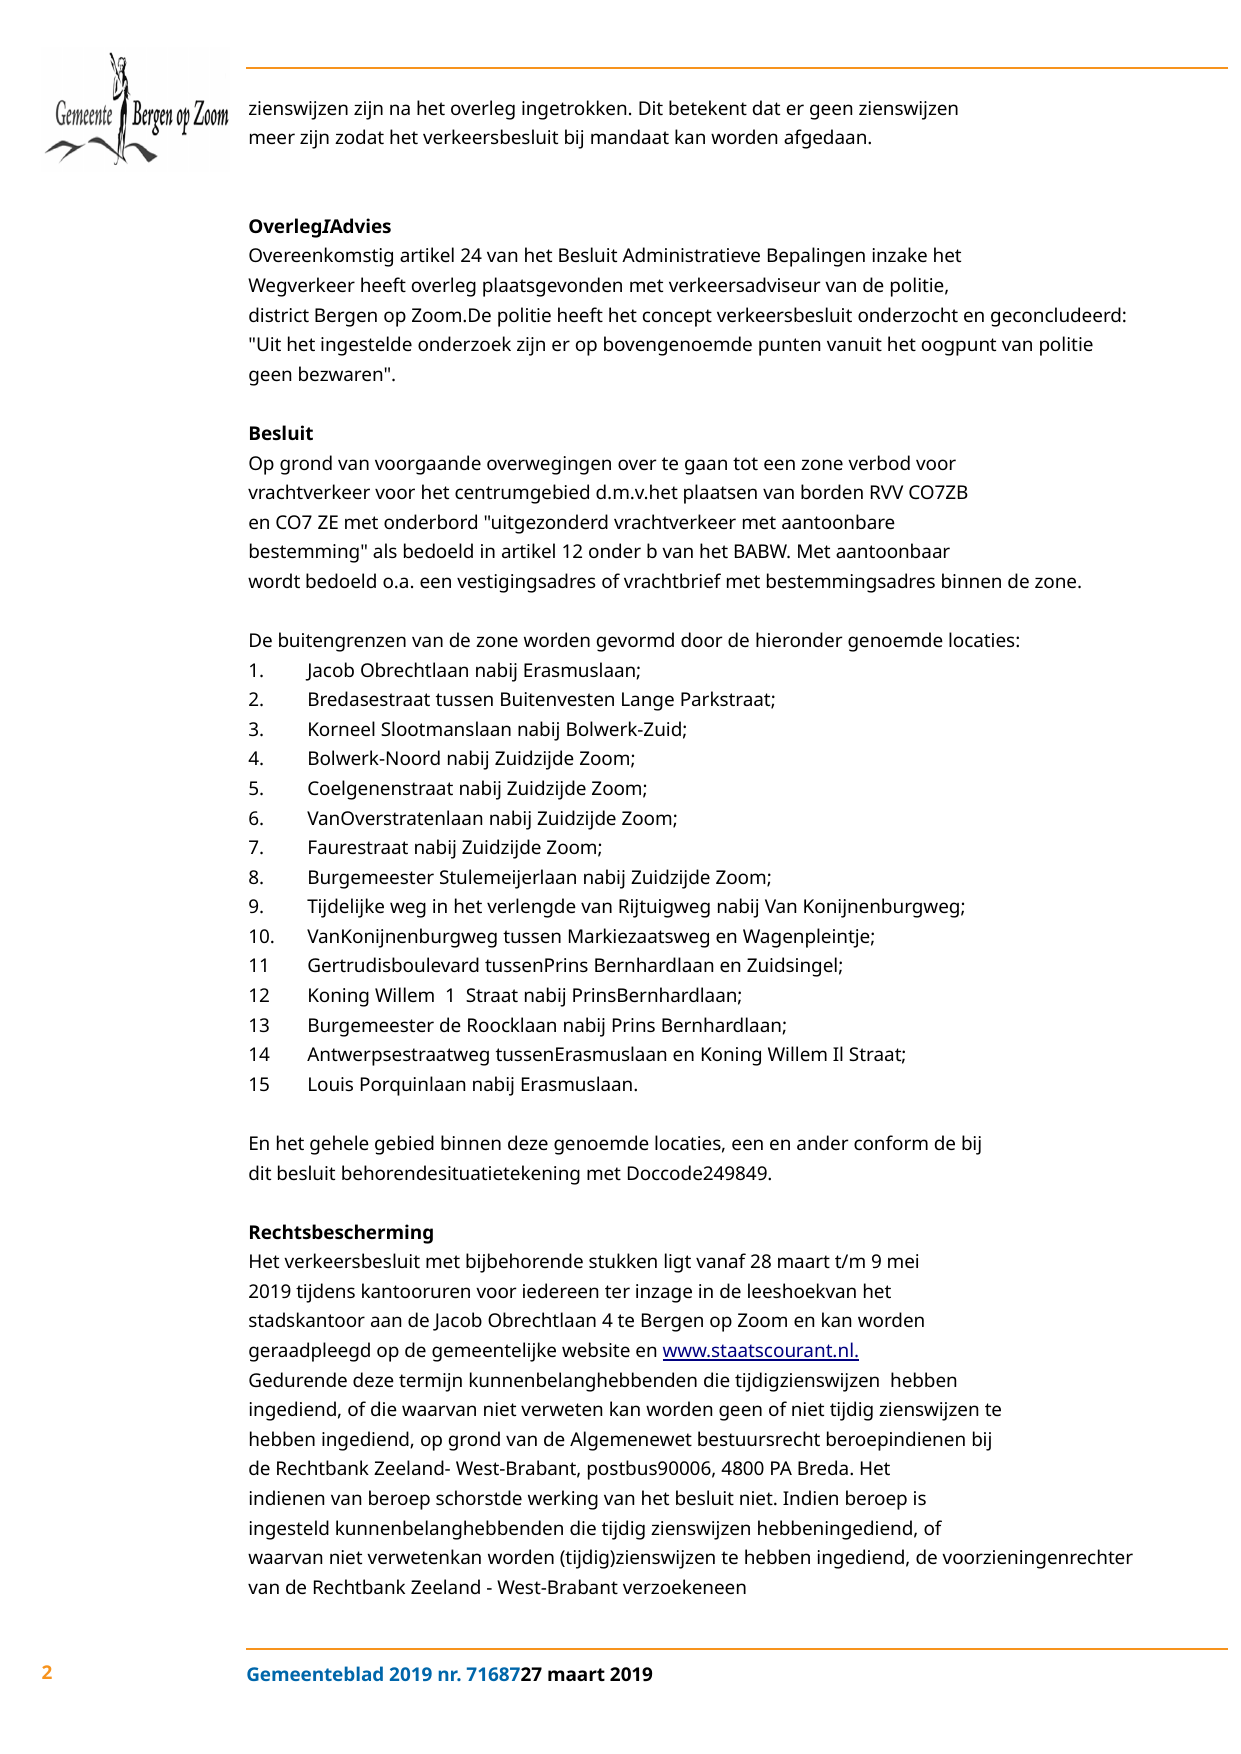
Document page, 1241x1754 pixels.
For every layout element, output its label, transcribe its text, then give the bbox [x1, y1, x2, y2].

list VanKonijnenburgweg tussen Markiezaatsweg en Wagenpleintje; [248, 923, 1152, 949]
text Besluit [248, 420, 1152, 446]
list Koning Willem 1 Straat nabij PrinsBernhardlaan; [248, 982, 1152, 1008]
list Louis Porquinlaan nabij Erasmuslaan. [248, 1071, 1152, 1097]
list Burgemeester de Roocklaan nabij Prins Bernhardlaan; [248, 1012, 1152, 1038]
list Faurestraat nabij Zuidzijde Zoom; [248, 834, 1152, 860]
picture [41, 47, 231, 172]
list Coelgenenstraat nabij Zuidzijde Zoom; [248, 775, 1152, 801]
text Het verkeersbesluit met bijbehorende stukken ligt vanaf 28 maart t/m 9 mei 2019 tijdens kantooruren voor iedereen ter inzage in de leeshoekvan het stadskantoor aan de Jacob Obrechtlaan 4 te Bergen op Zoom en kan worden geraadpleegd op de gemeentelijke website en www.staatscourant.nl. [248, 1248, 1152, 1363]
list Antwerpsestraatweg tussenErasmuslaan en Koning Willem Il Straat; [248, 1041, 1152, 1067]
text Gedurende deze termijn kunnenbelanghebbenden die tijdigzienswijzen hebben ingediend, of die waarvan niet verweten kan worden geen of niet tijdig zienswijzen te hebben ingediend, op grond van de Algemenewet bestuursrecht beroepindienen bij de Rechtbank Zeeland- West-Brabant, postbus90006, 4800 PA Breda. Het indienen van beroep schorstde werking van het besluit niet. Indien beroep is ingesteld kunnenbelanghebbenden die tijdig zienswijzen hebbeningediend, of waarvan niet verwetenkan worden (tijdig)zienswijzen te hebben ingediend, de voorzieningenrechter van de Rechtbank Zeeland - West-Brabant verzoekeneen [248, 1367, 1152, 1600]
list VanOverstratenlaan nabij Zuidzijde Zoom; [248, 805, 1152, 831]
list Burgemeester Stulemeijerlaan nabij Zuidzijde Zoom; [248, 864, 1152, 890]
text OverlegIAdvies [248, 213, 1152, 239]
list Tijdelijke weg in het verlengde van Rijtuigweg nabij Van Konijnenburgweg; [248, 893, 1152, 919]
list Korneel Slootmanslaan nabij Bolwerk-Zuid; [248, 716, 1152, 742]
text zienswijzen zijn na het overleg ingetrokken. Dit betekent dat er geen zienswijzen meer zijn zodat het verkeersbesluit bij mandaat kan worden afgedaan. [248, 95, 1152, 150]
text Overeenkomstig artikel 24 van het Besluit Administratieve Bepalingen inzake het Wegverkeer heeft overleg plaatsgevonden met verkeersadviseur van de politie, district Bergen op Zoom.De politie heeft het concept verkeersbesluit onderzocht en geconcludeerd: "Uit het ingestelde onderzoek zijn er op bovengenoemde punten vanuit het oogpunt van politie geen bezwaren". [248, 243, 1152, 387]
list Bredasestraat tussen Buitenvesten Lange Parkstraat; [248, 686, 1152, 712]
text De buitengrenzen van de zone worden gevormd door de hieronder genoemde locaties: [248, 627, 1152, 653]
text Op grond van voorgaande overwegingen over te gaan tot een zone verbod voor vrachtverkeer voor het centrumgebied d.m.v.het plaatsen van borden RVV CO7ZB en CO7 ZE met onderbord "uitgezonderd vrachtverkeer met aantoonbare bestemming" als bedoeld in artikel 12 onder b van het BABW. Met aantoonbaar wordt bedoeld o.a. een vestigingsadres of vrachtbrief met bestemmingsadres binnen de zone. [248, 450, 1152, 594]
list Jacob Obrechtlaan nabij Erasmuslaan; [248, 657, 1152, 683]
text Rechtsbescherming [248, 1219, 1152, 1245]
list Bolwerk-Noord nabij Zuidzijde Zoom; [248, 746, 1152, 771]
text En het gehele gebied binnen deze genoemde locaties, een en ander conform de bij dit besluit behorendesituatietekening met Doccode249849. [248, 1130, 1152, 1186]
list Gertrudisboulevard tussenPrins Bernhardlaan en Zuidsingel; [248, 953, 1152, 978]
